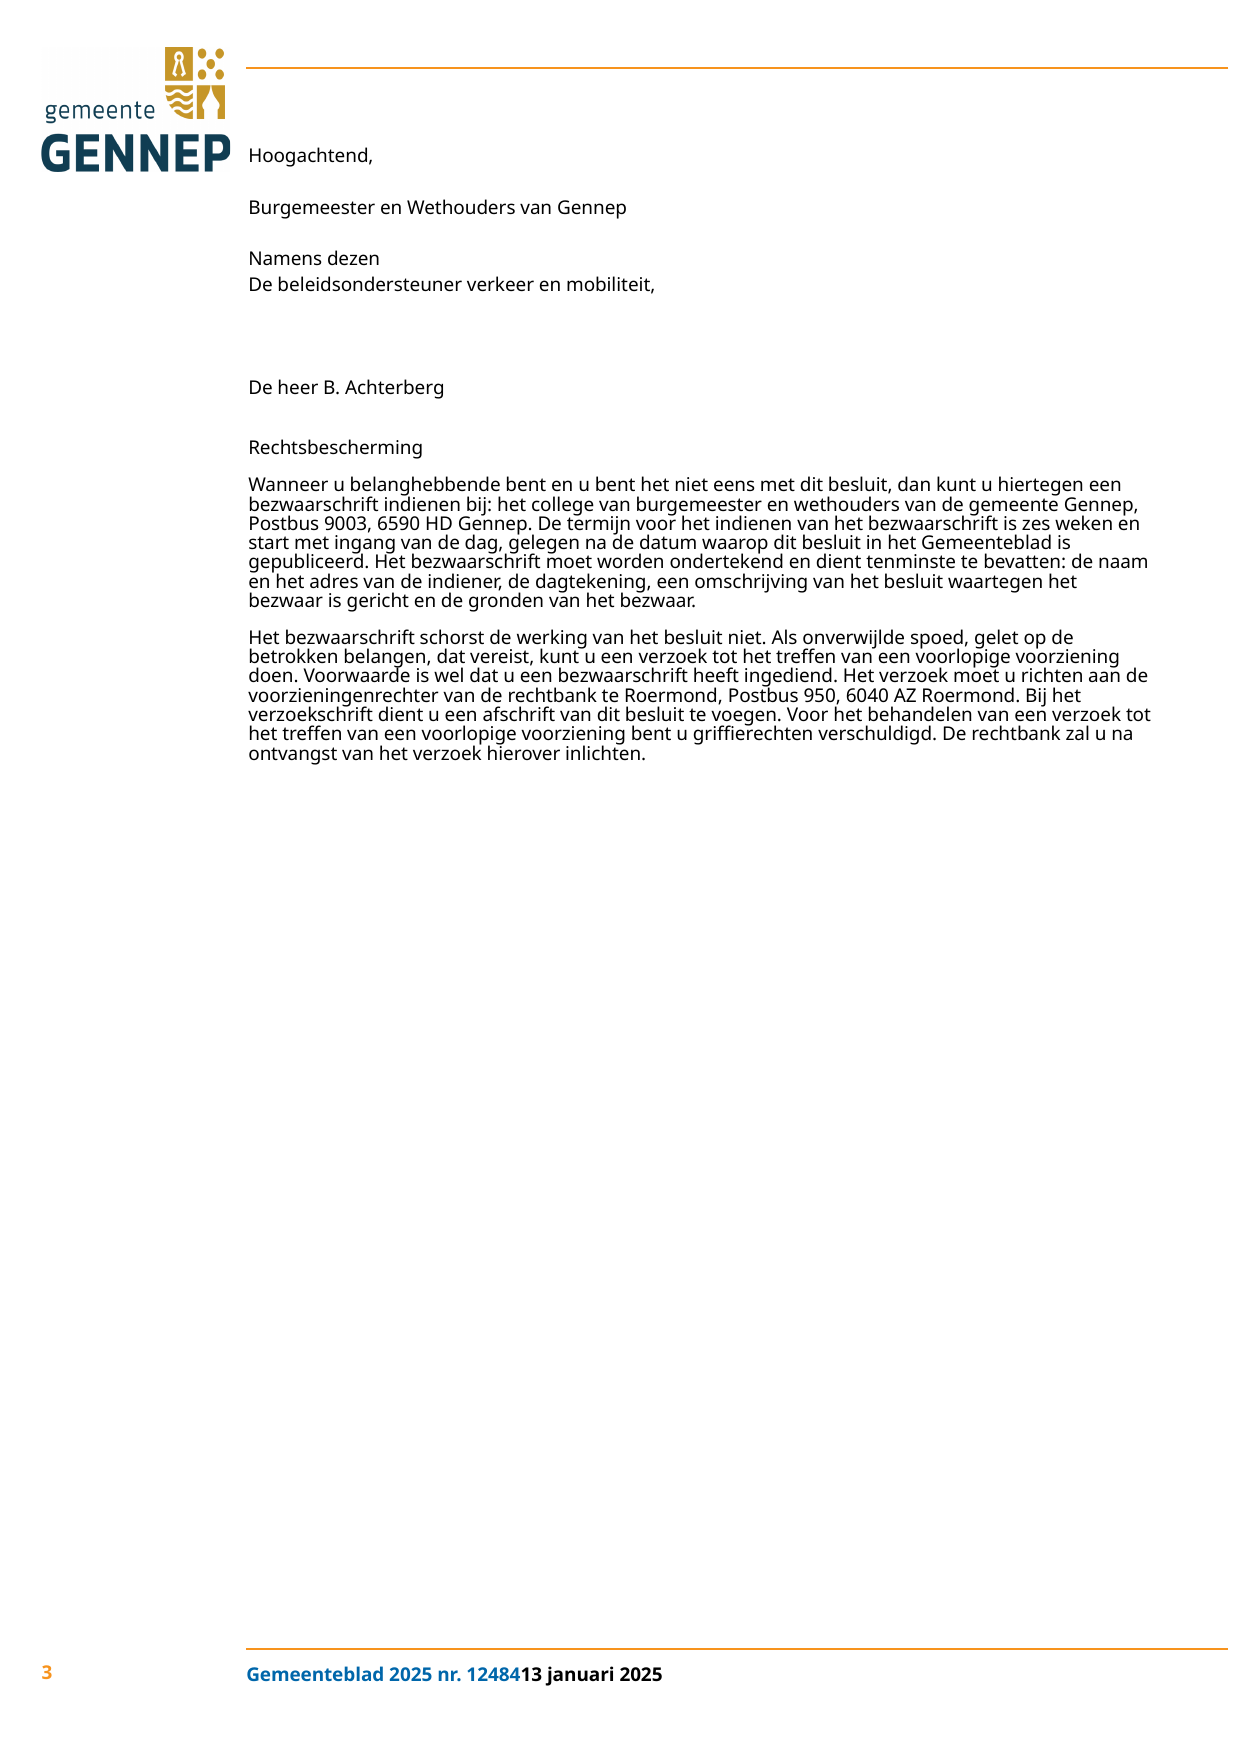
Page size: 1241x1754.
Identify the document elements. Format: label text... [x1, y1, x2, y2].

text Namens dezen [248, 246, 1152, 271]
text Burgemeester en Wethouders van Gennep [248, 194, 1152, 220]
text Hoogachtend, [248, 143, 1152, 168]
text Het bezwaarschrift schorst de werking van het besluit niet. Als onverwijlde spoed, gelet op de betrokken belangen, dat vereist, kunt u een verzoek tot het treffen van een voorlopige voorziening doen. Voorwaarde is wel dat u een bezwaarschrift heeft ingediend. Het verzoek moet u richten aan de voorzieningenrechter van de rechtbank te Roermond, Postbus 950, 6040 AZ Roermond. Bij het verzoekschrift dient u een afschrift van dit besluit te voegen. Voor het behandelen van een verzoek tot het treffen van een voorlopige voorziening bent u griffierechten verschuldigd. De rechtbank zal u na ontvangst van het verzoek hierover inlichten. [248, 629, 1152, 764]
text De heer B. Achterberg [248, 374, 1152, 400]
picture [41, 47, 231, 172]
text Rechtsbescherming [248, 439, 1152, 458]
text De beleidsondersteuner verkeer en mobiliteit, [248, 271, 1152, 297]
text Wanneer u belanghebbende bent en u bent het niet eens met dit besluit, dan kunt u hiertegen een bezwaarschrift indienen bij: het college van burgemeester en wethouders van de gemeente Gennep, Postbus 9003, 6590 HD Gennep. De termijn voor het indienen van het bezwaarschrift is zes weken en start met ingang van de dag, gelegen na de datum waarop dit besluit in het Gemeenteblad is gepubliceerd. Het bezwaarschrift moet worden ondertekend en dient tenminste te bevatten: de naam en het adres van de indiener, de dagtekening, een omschrijving van het besluit waartegen het bezwaar is gericht en de gronden van het bezwaar. [248, 476, 1152, 611]
